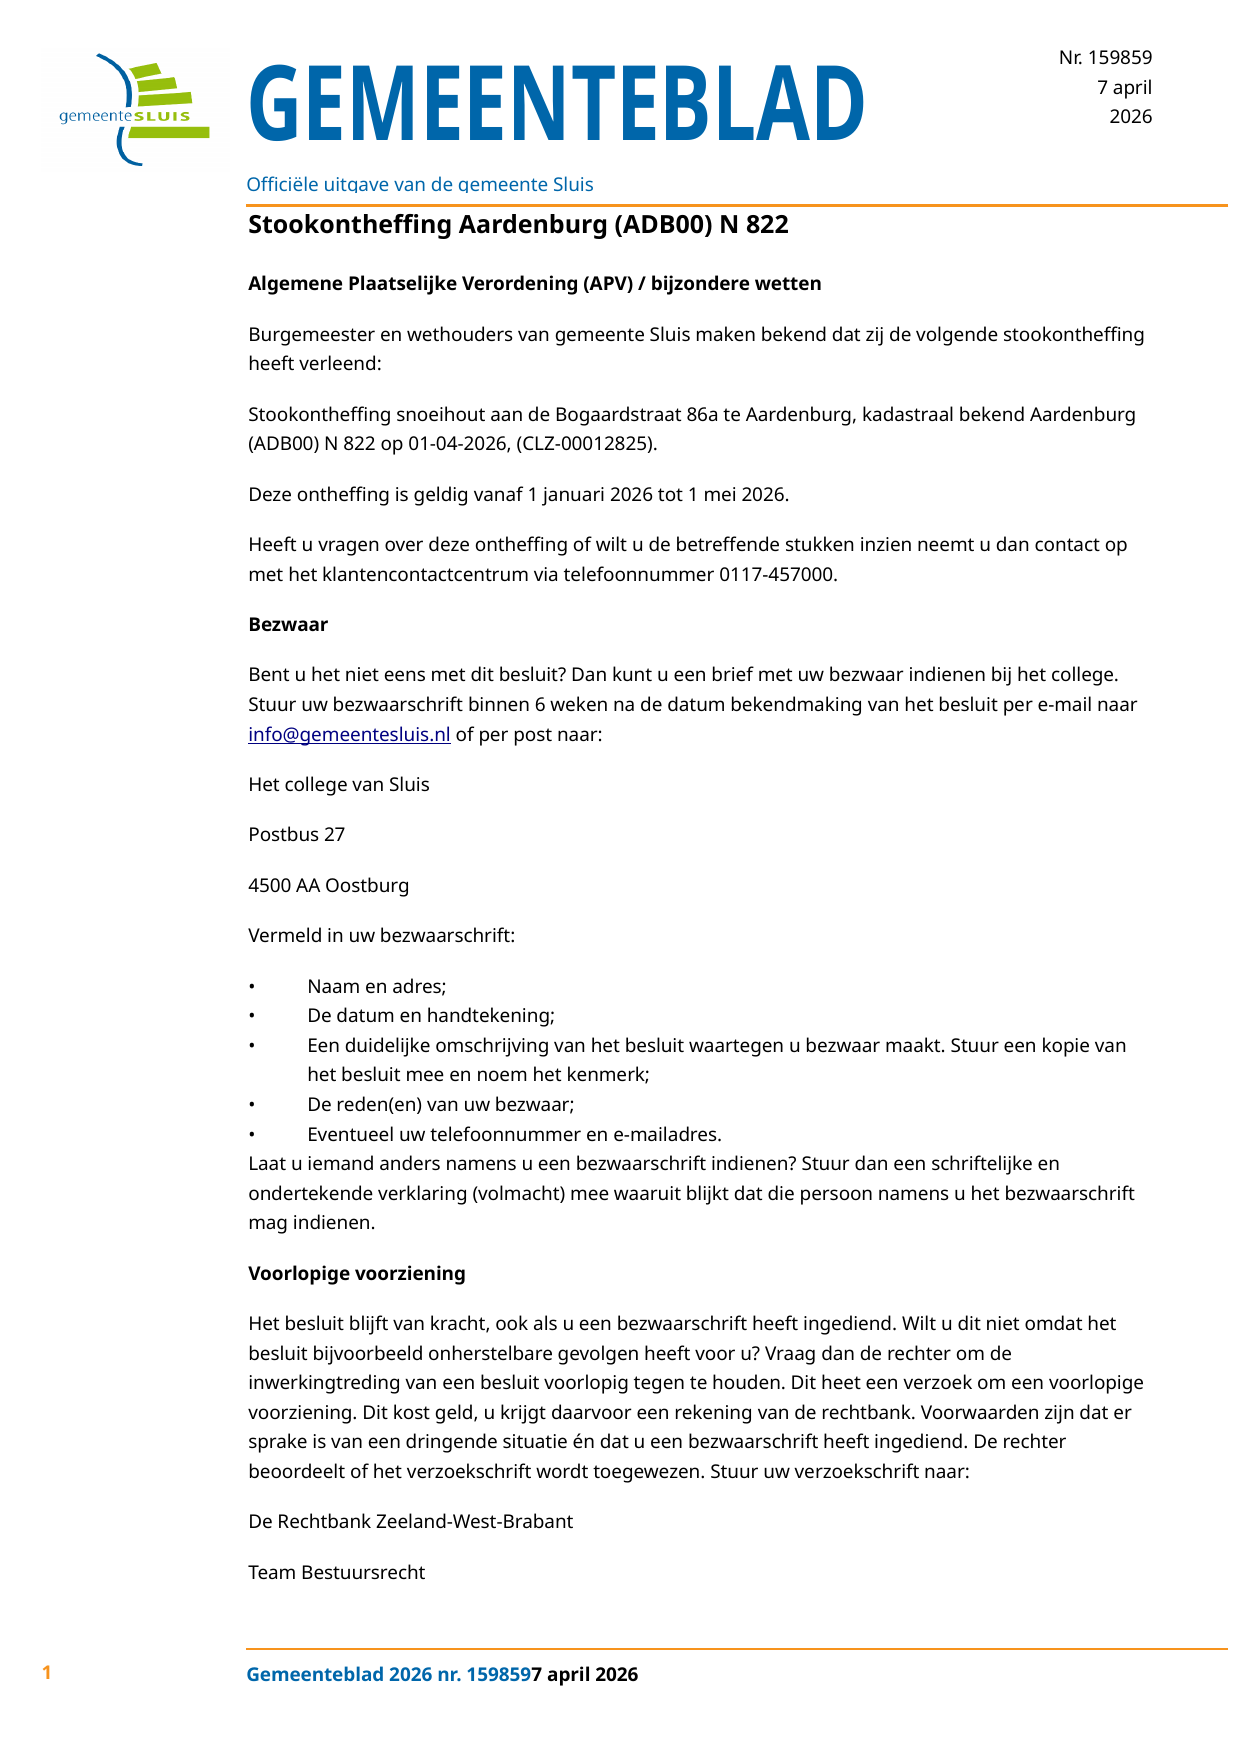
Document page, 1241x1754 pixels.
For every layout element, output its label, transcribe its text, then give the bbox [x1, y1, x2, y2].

text Burgemeester en wethouders van gemeente Sluis maken bekend dat zij de volgende stookontheffing heeft verleend: [248, 321, 1152, 376]
text Bezwaar [248, 611, 1152, 637]
text Bent u het niet eens met dit besluit? Dan kunt u een brief met uw bezwaar indienen bij het college. Stuur uw bezwaarschrift binnen 6 weken na de datum bekendmaking van het besluit per e-mail naar info@gemeentesluis.nl of per post naar: [248, 662, 1152, 746]
text Team Bestuursrecht [248, 1559, 1152, 1585]
list Naam en adres; [248, 973, 1152, 998]
text Stookontheffing snoeihout aan de Bogaardstraat 86a te Aardenburg, kadastraal bekend Aardenburg (ADB00) N 822 op 01-04-2026, (CLZ-00012825). [248, 401, 1152, 456]
text Het college van Sluis [248, 771, 1152, 797]
text Het besluit blijft van kracht, ook als u een bezwaarschrift heeft ingediend. Wilt u dit niet omdat het besluit bijvoorbeeld onherstelbare gevolgen heeft voor u? Vraag dan de rechter om de inwerkingtreding van een besluit voorlopig tegen te houden. Dit heet een verzoek om een voorlopige voorziening. Dit kost geld, u krijgt daarvoor een rekening van de rechtbank. Voorwaarden zijn dat er sprake is van een dringende situatie én dat u een bezwaarschrift heeft ingediend. De rechter beoordeelt of het verzoekschrift wordt toegewezen. Stuur uw verzoekschrift naar: [248, 1310, 1152, 1484]
text Deze ontheffing is geldig vanaf 1 januari 2026 tot 1 mei 2026. [248, 481, 1152, 506]
text Algemene Plaatselijke Verordening (APV) / bijzondere wetten [248, 270, 1152, 296]
text Vermeld in uw bezwaarschrift: [248, 922, 1152, 948]
text Postbus 27 [248, 822, 1152, 847]
text Heeft u vragen over deze ontheffing of wilt u de betreffende stukken inzien neemt u dan contact op met het klantencontactcentrum via telefoonnummer 0117-457000. [248, 531, 1152, 586]
text Laat u iemand anders namens u een bezwaarschrift indienen? Stuur dan een schriftelijke en ondertekende verklaring (volmacht) mee waaruit blijkt dat die persoon namens u het bezwaarschrift mag indienen. [248, 1150, 1152, 1235]
list Een duidelijke omschrijving van het besluit waartegen u bezwaar maakt. Stuur een kopie van het besluit mee en noem het kenmerk; [248, 1032, 1152, 1087]
list De reden(en) van uw bezwaar; [248, 1091, 1152, 1117]
text Voorlopige voorziening [248, 1260, 1152, 1286]
text 4500 AA Oostburg [248, 872, 1152, 898]
text Stookontheffing Aardenburg (ADB00) N 822 [248, 207, 1152, 241]
text De Rechtbank Zeeland-West-Brabant [248, 1509, 1152, 1534]
list De datum en handtekening; [248, 1002, 1152, 1028]
picture [41, 47, 231, 172]
list Eventueel uw telefoonnummer en e-mailadres. [248, 1121, 1152, 1146]
